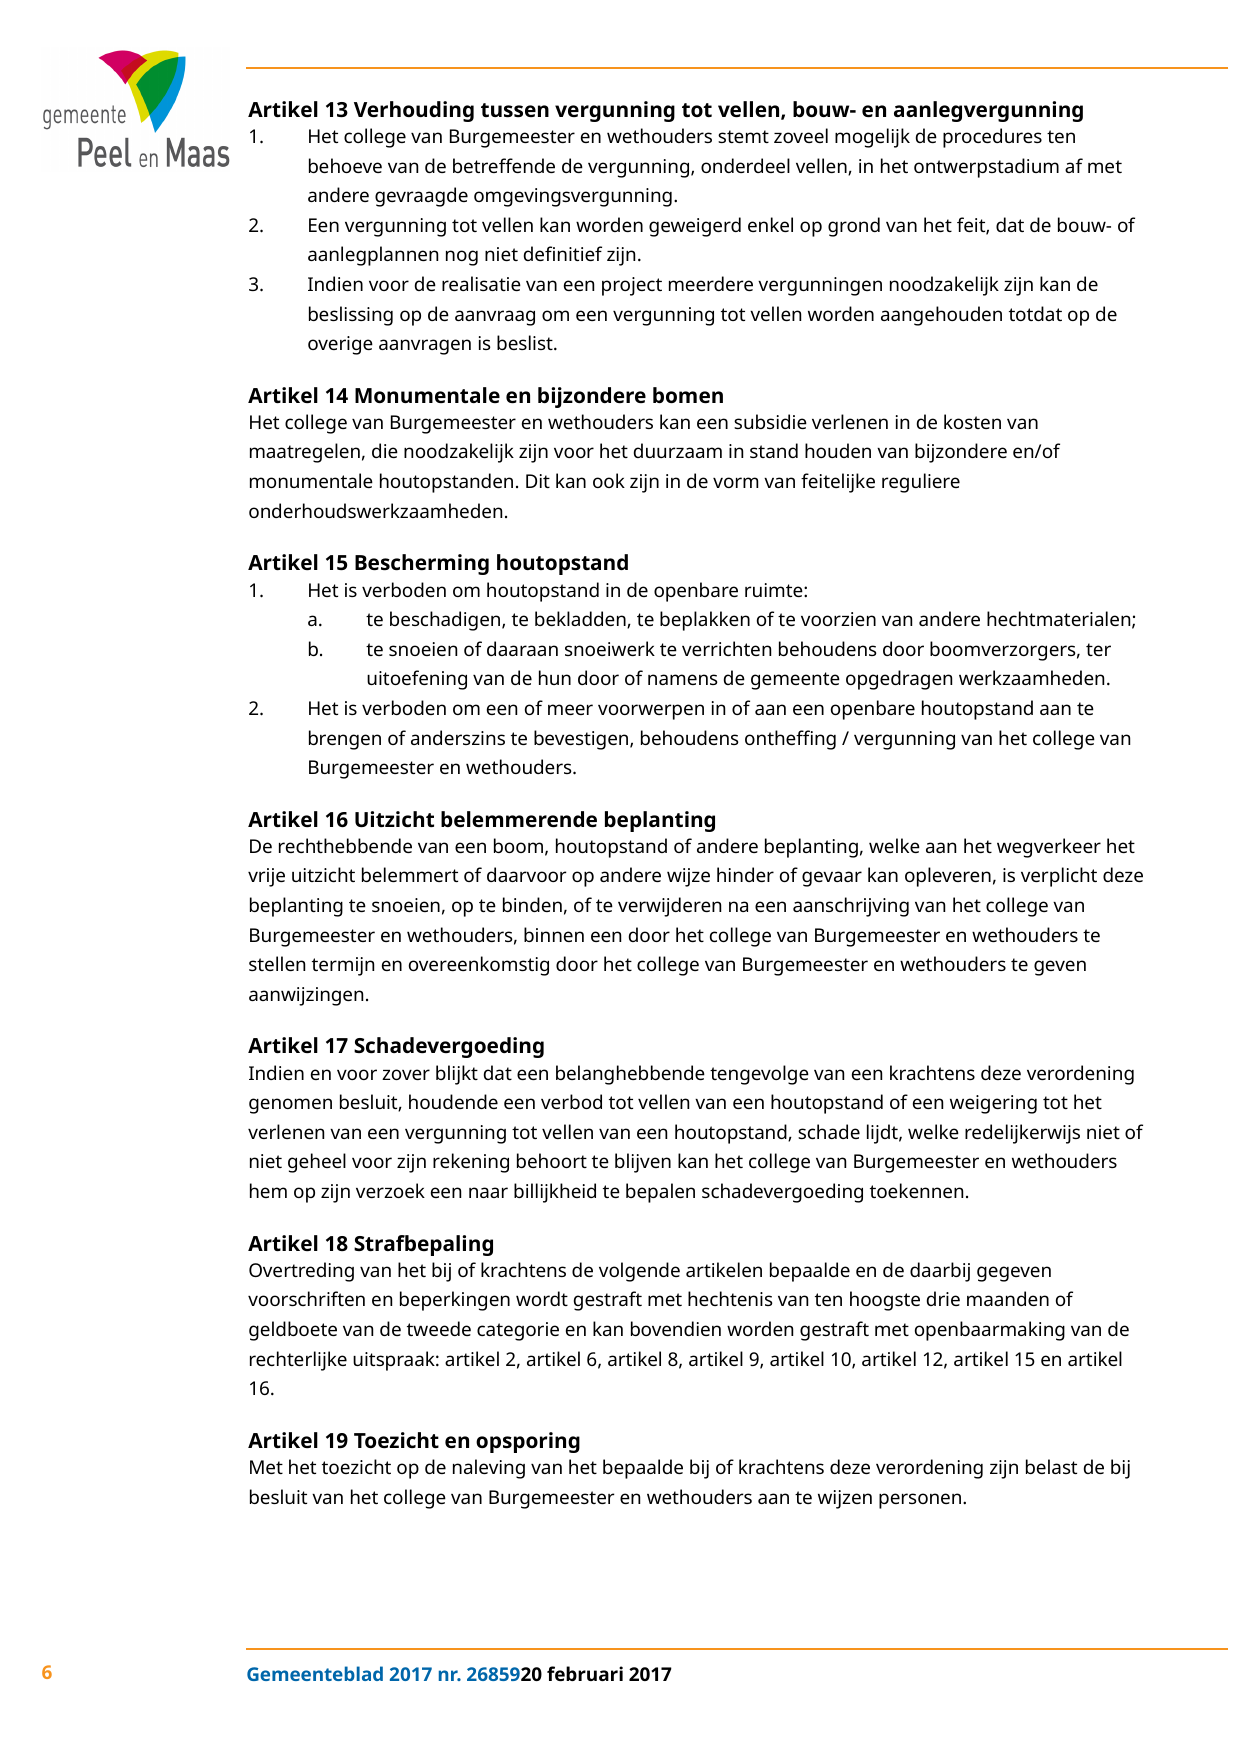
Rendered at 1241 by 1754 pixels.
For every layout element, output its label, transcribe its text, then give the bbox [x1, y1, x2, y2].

text Artikel 15 Bescherming houtopstand [248, 548, 1152, 577]
text Artikel 17 Schadevergoeding [248, 1031, 1152, 1060]
text Artikel 13 Verhouding tussen vergunning tot vellen, bouw- en aanlegvergunning [248, 95, 1152, 123]
list te beschadigen, te bekladden, te beplakken of te voorzien van andere hechtmaterialen; [307, 606, 1152, 632]
list Het is verboden om houtopstand in de openbare ruimte: [248, 577, 1152, 602]
text Artikel 14 Monumentale en bijzondere bomen [248, 381, 1152, 409]
text Met het toezicht op de naleving van het bepaalde bij of krachtens deze verordening zijn belast de bij besluit van het college van Burgemeester en wethouders aan te wijzen personen. [248, 1454, 1152, 1509]
list Het is verboden om een of meer voorwerpen in of aan een openbare houtopstand aan te brengen of anderszins te bevestigen, behoudens ontheffing / vergunning van het college van Burgemeester en wethouders. [248, 695, 1152, 780]
text Artikel 18 Strafbepaling [248, 1229, 1152, 1257]
list Het college van Burgemeester en wethouders stemt zoveel mogelijk de procedures ten behoeve van de betreffende de vergunning, onderdeel vellen, in het ontwerpstadium af met andere gevraagde omgevingsvergunning. [248, 123, 1152, 208]
text Overtreding van het bij of krachtens de volgende artikelen bepaalde en de daarbij gegeven voorschriften en beperkingen wordt gestraft met hechtenis van ten hoogste drie maanden of geldboete van de tweede categorie en kan bovendien worden gestraft met openbaarmaking van de rechterlijke uitspraak: artikel 2, artikel 6, artikel 8, artikel 9, artikel 10, artikel 12, artikel 15 en artikel 16. [248, 1257, 1152, 1401]
text Het college van Burgemeester en wethouders kan een subsidie verlenen in de kosten van maatregelen, die noodzakelijk zijn voor het duurzaam in stand houden van bijzondere en/of monumentale houtopstanden. Dit kan ook zijn in de vorm van feitelijke reguliere onderhoudswerkzaamheden. [248, 409, 1152, 524]
list Een vergunning tot vellen kan worden geweigerd enkel op grond van het feit, dat de bouw- of aanlegplannen nog niet definitief zijn. [248, 212, 1152, 267]
text Artikel 16 Uitzicht belemmerende beplanting [248, 805, 1152, 833]
picture [41, 47, 231, 172]
list te snoeien of daaraan snoeiwerk te verrichten behoudens door boomverzorgers, ter uitoefening van de hun door of namens de gemeente opgedragen werkzaamheden. [307, 636, 1152, 691]
text Indien en voor zover blijkt dat een belanghebbende tengevolge van een krachtens deze verordening genomen besluit, houdende een verbod tot vellen van een houtopstand of een weigering tot het verlenen van een vergunning tot vellen van een houtopstand, schade lijdt, welke redelijkerwijs niet of niet geheel voor zijn rekening behoort te blijven kan het college van Burgemeester en wethouders hem op zijn verzoek een naar billijkheid te bepalen schadevergoeding toekennen. [248, 1060, 1152, 1204]
list Indien voor de realisatie van een project meerdere vergunningen noodzakelijk zijn kan de beslissing op de aanvraag om een vergunning tot vellen worden aangehouden totdat op de overige aanvragen is beslist. [248, 271, 1152, 356]
text De rechthebbende van een boom, houtopstand of andere beplanting, welke aan het wegverkeer het vrije uitzicht belemmert of daarvoor op andere wijze hinder of gevaar kan opleveren, is verplicht deze beplanting te snoeien, op te binden, of te verwijderen na een aanschrijving van het college van Burgemeester en wethouders, binnen een door het college van Burgemeester en wethouders te stellen termijn en overeenkomstig door het college van Burgemeester en wethouders te geven aanwijzingen. [248, 833, 1152, 1007]
text Artikel 19 Toezicht en opsporing [248, 1426, 1152, 1454]
